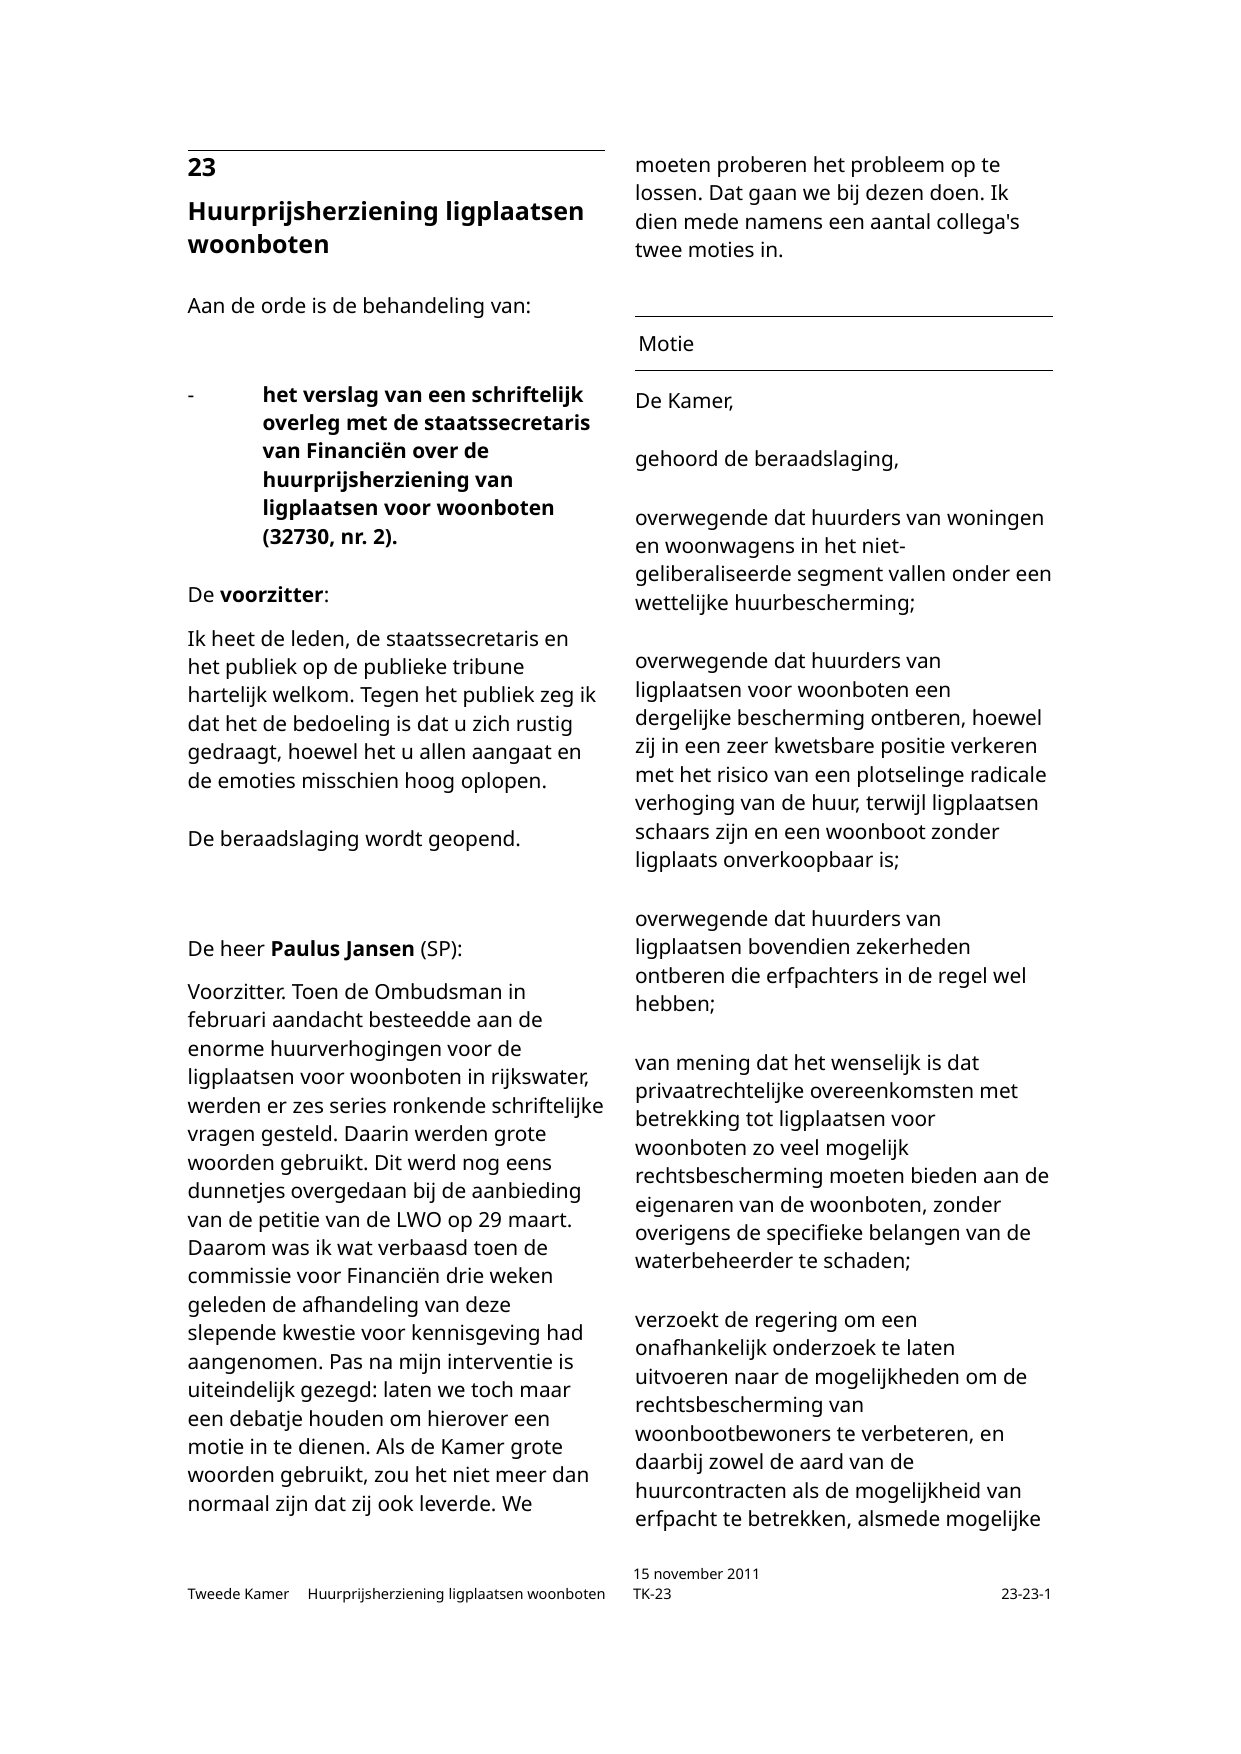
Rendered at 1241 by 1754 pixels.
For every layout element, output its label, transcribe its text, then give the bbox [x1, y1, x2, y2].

text Aan de orde is de behandeling van: [187, 291, 605, 320]
text overwegende dat huurders van ligplaatsen bovendien zekerheden ontberen die erfpachters in de regel wel hebben; [635, 904, 1053, 1018]
text De beraadslaging wordt geopend. [187, 824, 605, 853]
text Voorzitter. Toen de Ombudsman in februari aandacht besteedde aan de enorme huurverhogingen voor de ligplaatsen voor woonboten in rijkswater, werden er zes series ronkende schriftelijke vragen gesteld. Daarin werden grote woorden gebruikt. Dit werd nog eens dunnetjes overgedaan bij de aanbieding van de petitie van de LWO op 29 maart. Daarom was ik wat verbaasd toen de commissie voor Financiën drie weken geleden de afhandeling van deze slepende kwestie voor kennisgeving had aangenomen. Pas na mijn interventie is uiteindelijk gezegd: laten we toch maar een debatje houden om hierover een motie in te dienen. Als de Kamer grote woorden gebruikt, zou het niet meer dan normaal zijn dat zij ook leverde. We [187, 977, 605, 1517]
text  [187, 883, 605, 911]
text overwegende dat huurders van woningen en woonwagens in het niet-geliberaliseerde segment vallen onder een wettelijke huurbescherming; [635, 503, 1053, 616]
text De Kamer, [635, 386, 1053, 414]
text gehoord de beraadslaging, [635, 444, 1053, 473]
text Ik heet de leden, de staatssecretaris en het publiek op de publieke tribune hartelijk welkom. Tegen het publiek zeg ik dat het de bedoeling is dat u zich rustig gedraagt, hoewel het u allen aangaat en de emoties misschien hoog oplopen. [187, 624, 605, 794]
text De voorzitter: [187, 580, 605, 609]
text van mening dat het wenselijk is dat privaatrechtelijke overeenkomsten met betrekking tot ligplaatsen voor woonboten zo veel mogelijk rechtsbescherming moeten bieden aan de eigenaren van de woonboten, zonder overigens de specifieke belangen van de waterbeheerder te schaden; [635, 1048, 1053, 1275]
text overwegende dat huurders van ligplaatsen voor woonboten een dergelijke bescherming ontberen, hoewel zij in een zeer kwetsbare positie verkeren met het risico van een plotselinge radicale verhoging van de huur, terwijl ligplaatsen schaars zijn en een woonboot zonder ligplaats onverkoopbaar is; [635, 646, 1053, 874]
subtitle Motie [635, 317, 1053, 370]
list het verslag van een schriftelijk overleg met de staatssecretaris van Financiën over de huurprijsherziening van ligplaatsen voor woonboten (32730, nr. 2). [187, 380, 605, 550]
text Huurprijsherziening ligplaatsen woonboten [187, 193, 605, 261]
text 23 [187, 151, 605, 184]
text De heer Paulus Jansen (SP): [187, 934, 605, 962]
text moeten proberen het probleem op te lossen. Dat gaan we bij dezen doen. Ik dien mede namens een aantal collega's twee moties in. [635, 150, 1053, 264]
text verzoekt de regering om een onafhankelijk onderzoek te laten uitvoeren naar de mogelijkheden om de rechtsbescherming van woonbootbewoners te verbeteren, en daarbij zowel de aard van de huurcontracten als de mogelijkheid van erfpacht te betrekken, alsmede mogelijke [635, 1305, 1053, 1533]
